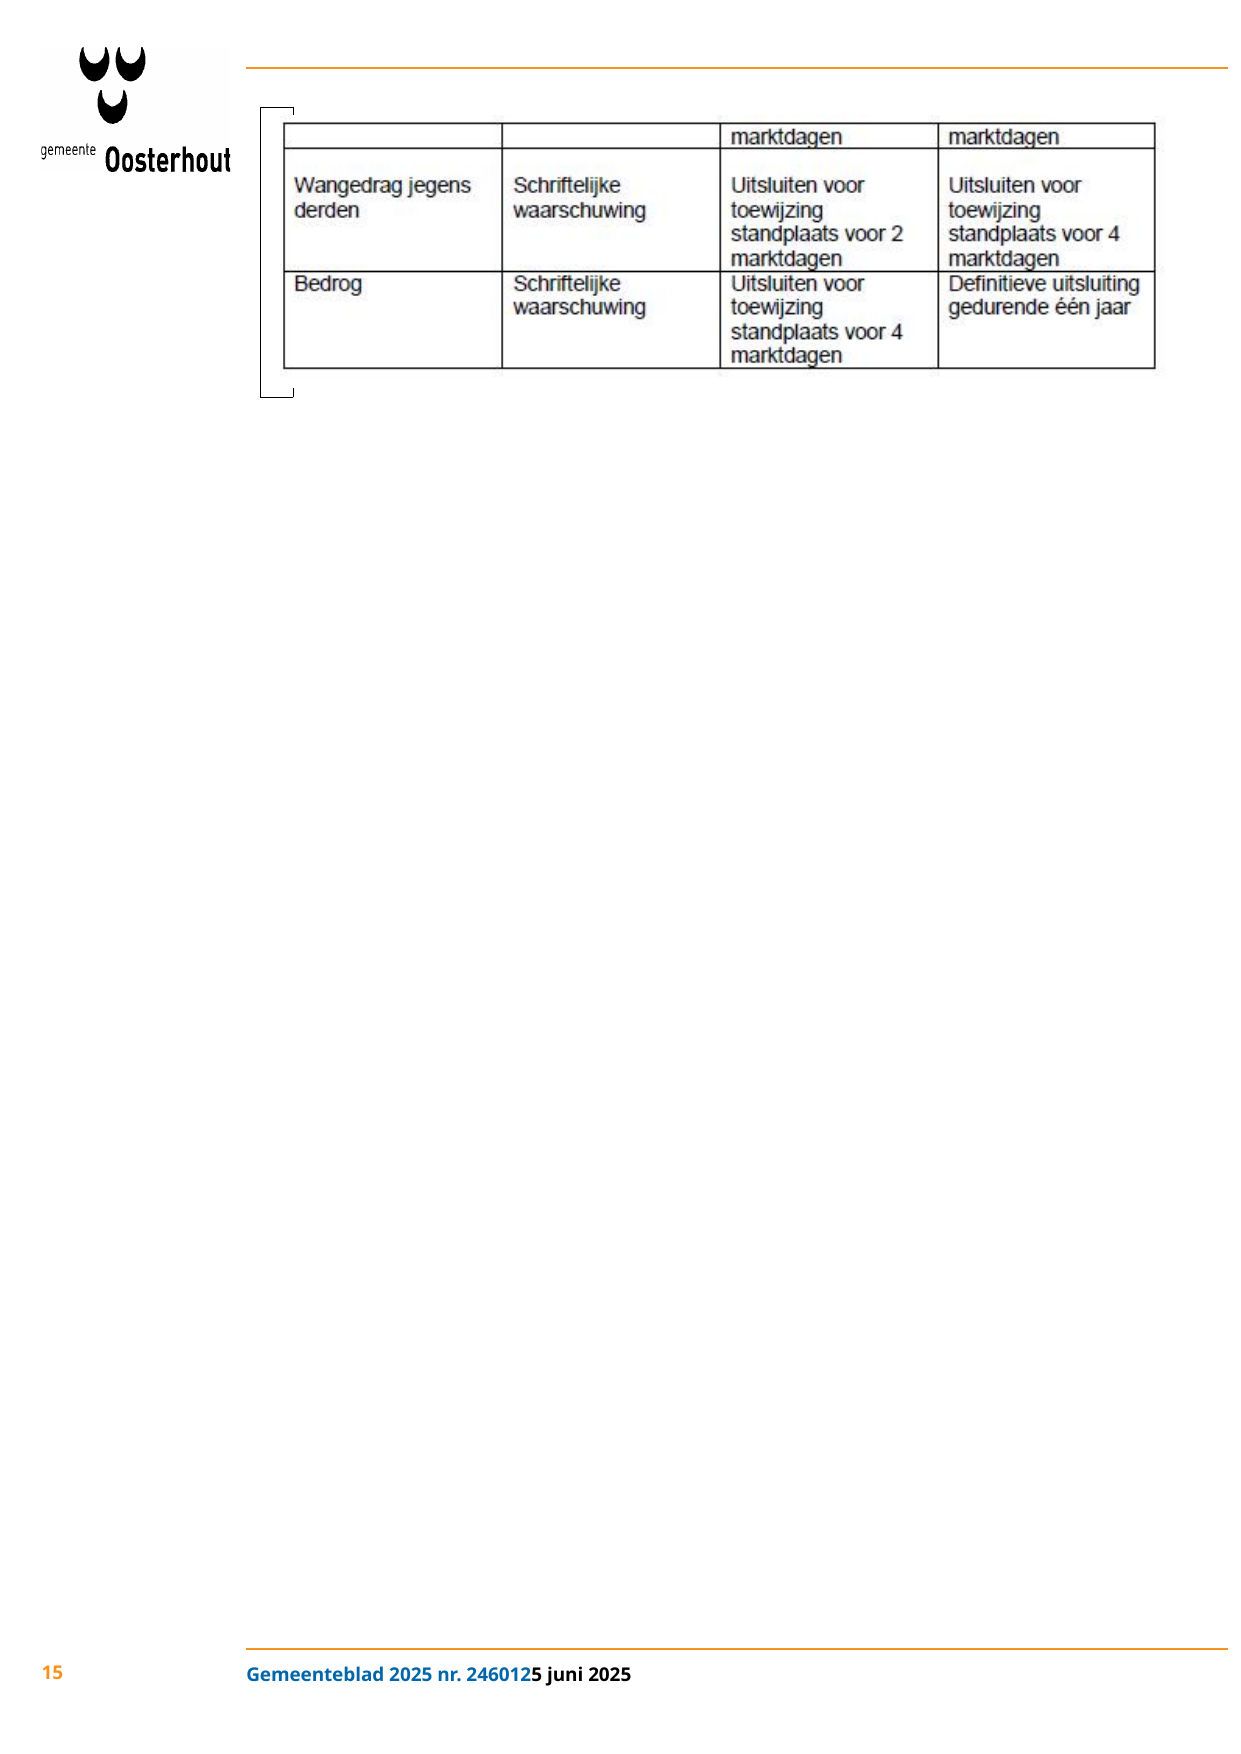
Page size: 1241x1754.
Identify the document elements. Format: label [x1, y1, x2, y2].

picture [41, 47, 231, 172]
picture [268, 115, 1173, 388]
